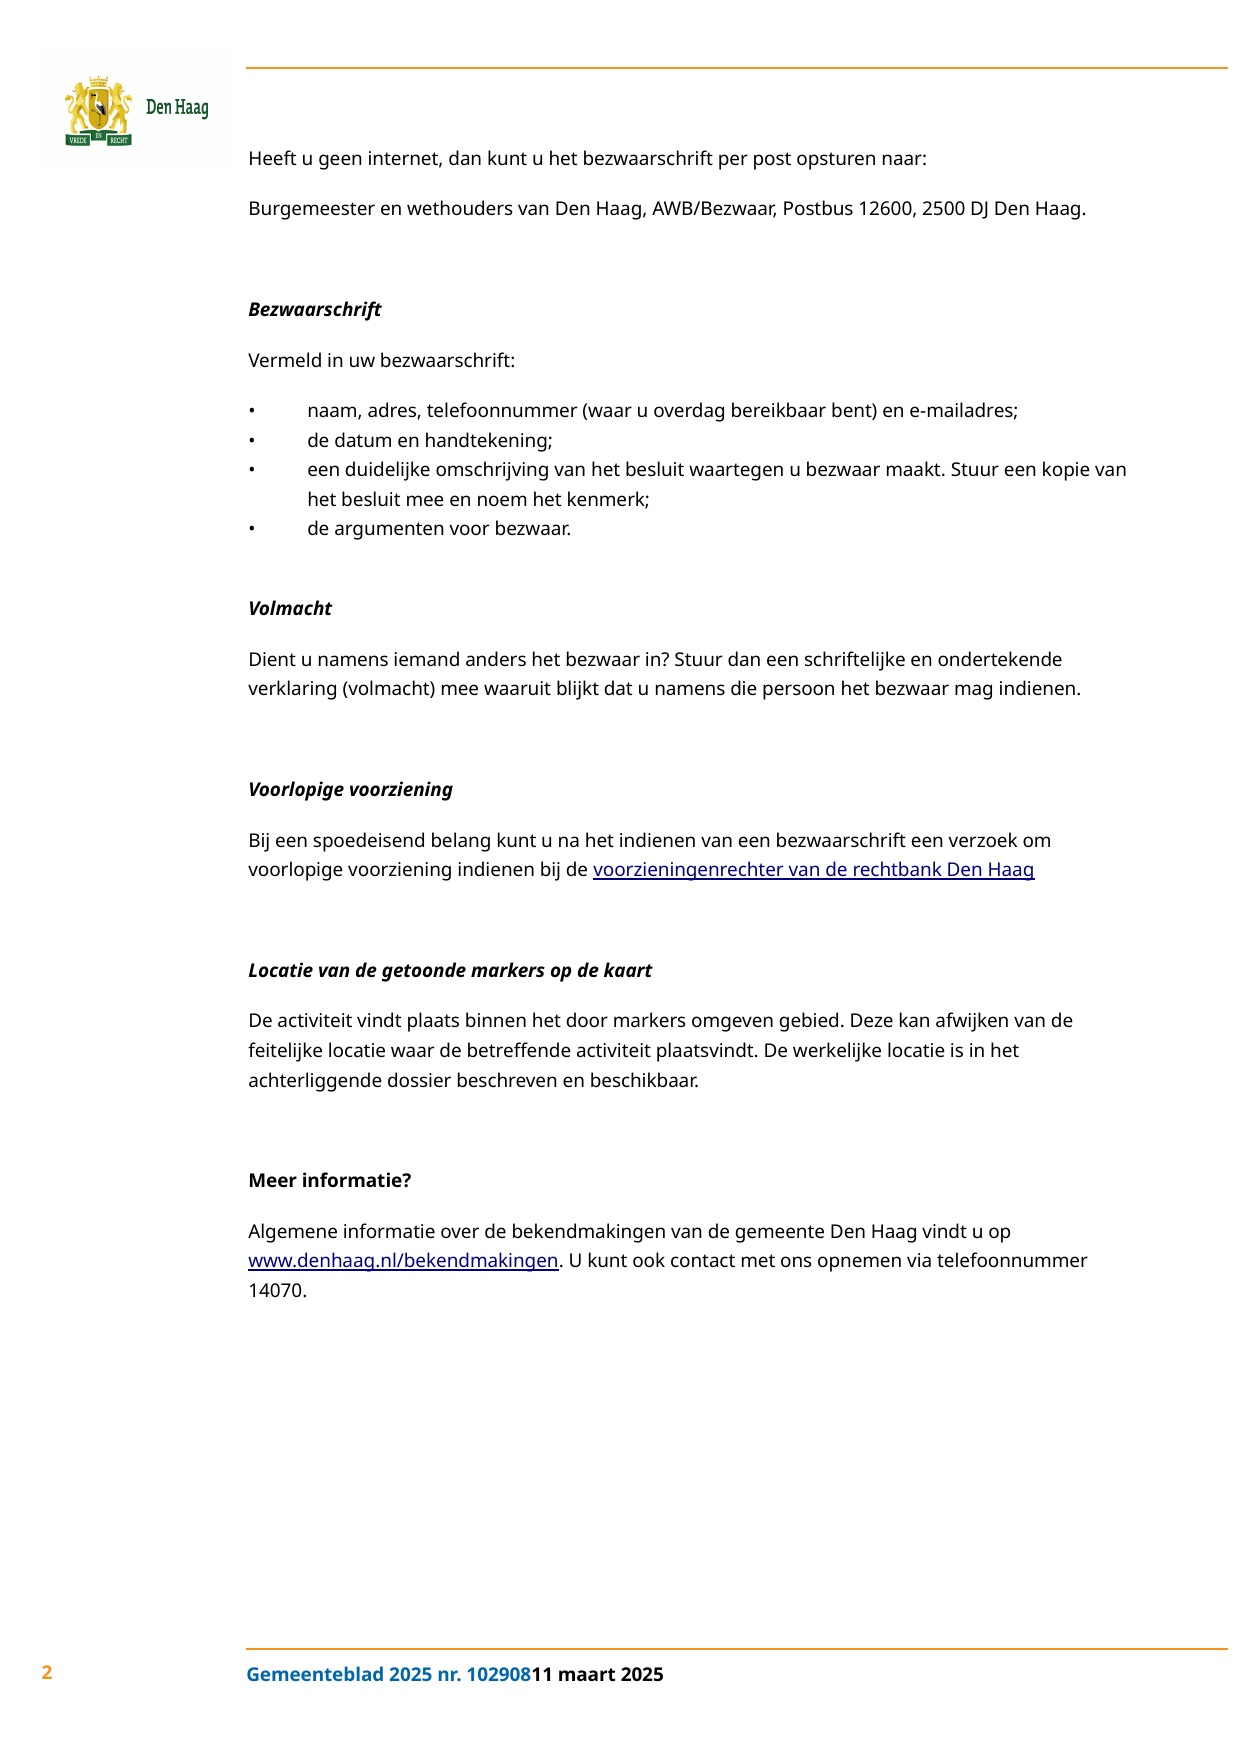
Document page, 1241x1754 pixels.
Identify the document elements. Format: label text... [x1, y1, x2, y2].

list naam, adres, telefoonnummer (waar u overdag bereikbaar bent) en e-mailadres; [248, 397, 1152, 423]
text Voorlopige voorziening [248, 776, 1152, 802]
text Algemene informatie over de bekendmakingen van de gemeente Den Haag vindt u op www.denhaag.nl/bekendmakingen. U kunt ook contact met ons opnemen via telefoonnummer 14070. [248, 1218, 1152, 1303]
text Burgemeester en wethouders van Den Haag, AWB/Bezwaar, Postbus 12600, 2500 DJ Den Haag. [248, 196, 1152, 221]
text Bezwaarschrift [248, 296, 1152, 322]
text Bij een spoedeisend belang kunt u na het indienen van een bezwaarschrift een verzoek om voorlopige voorziening indienen bij de voorzieningenrechter van de rechtbank Den Haag [248, 827, 1152, 882]
text Locatie van de getoonde markers op de kaart [248, 957, 1152, 983]
list de argumenten voor bezwaar. [248, 516, 1152, 541]
text Volmacht [248, 596, 1152, 621]
text Heeft u geen internet, dan kunt u het bezwaarschrift per post opsturen naar: [248, 145, 1152, 171]
text Vermeld in uw bezwaarschrift: [248, 347, 1152, 373]
text Meer informatie? [248, 1168, 1152, 1193]
list een duidelijke omschrijving van het besluit waartegen u bezwaar maakt. Stuur een kopie van het besluit mee en noem het kenmerk; [248, 456, 1152, 512]
text De activiteit vindt plaats binnen het door markers omgeven gebied. Deze kan afwijken van de feitelijke locatie waar de betreffende activiteit plaatsvindt. De werkelijke locatie is in het achterliggende dossier beschreven en beschikbaar. [248, 1008, 1152, 1093]
list de datum en handtekening; [248, 427, 1152, 453]
picture [41, 47, 231, 172]
text Dient u namens iemand anders het bezwaar in? Stuur dan een schriftelijke en ondertekende verklaring (volmacht) mee waaruit blijkt dat u namens die persoon het bezwaar mag indienen. [248, 646, 1152, 701]
